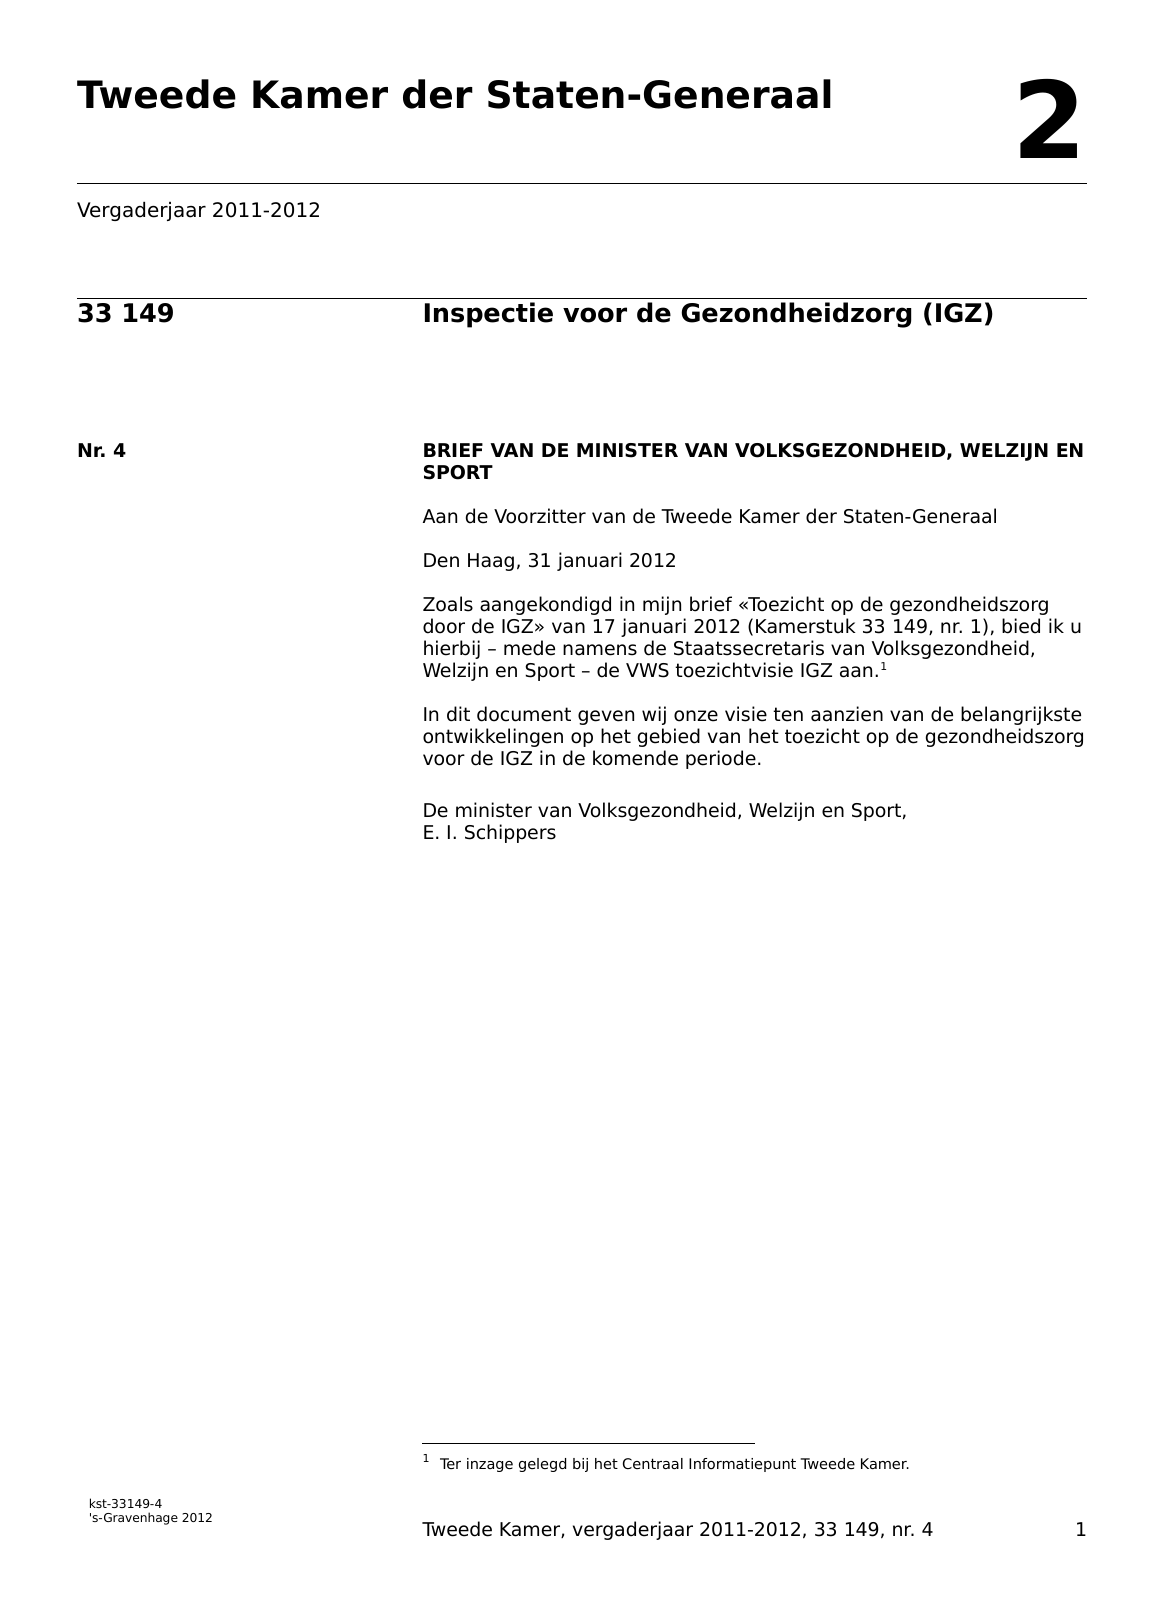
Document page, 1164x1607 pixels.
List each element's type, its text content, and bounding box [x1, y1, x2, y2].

text Aan de Voorzitter van de Tweede Kamer der Staten-Generaal [422, 506, 1087, 528]
table_header 2 [886, 59, 1087, 183]
text Den Haag, 31 januari 2012 [422, 550, 1087, 572]
text Ter inzage gelegd bij het Centraal Informatiepunt Tweede Kamer. [422, 1452, 1087, 1474]
text De minister van Volksgezondheid, Welzijn en Sport, E. I. Schippers [422, 800, 1087, 844]
text 's-Gravenhage 2012 [88, 1511, 323, 1525]
table_header Tweede Kamer der Staten-Generaal [77, 59, 886, 183]
text Zoals aangekondigd in mijn brief «Toezicht op de gezondheidszorg door de IGZ» van 17 januari 2012 (Kamerstuk 33 149, nr. 1), bied ik u hierbij – mede namens de Staatssecretaris van Volksgezondheid, Welzijn en Sport – de VWS toezichtvisie IGZ aan. [422, 594, 1087, 682]
text kst-33149-4 [88, 1497, 323, 1511]
table_cell Vergaderjaar 2011-2012 [77, 184, 1087, 298]
subtitle 33 149 Inspectie voor de Gezondheidzorg (IGZ) [77, 299, 1087, 329]
text In dit document geven wij onze visie ten aanzien van de belangrijkste ontwikkelingen op het gebied van het toezicht op de gezondheidszorg voor de IGZ in de komende periode. [422, 704, 1087, 770]
subtitle Nr. 4 BRIEF VAN DE MINISTER VAN VOLKSGEZONDHEID, WELZIJN EN SPORT [77, 440, 1087, 484]
